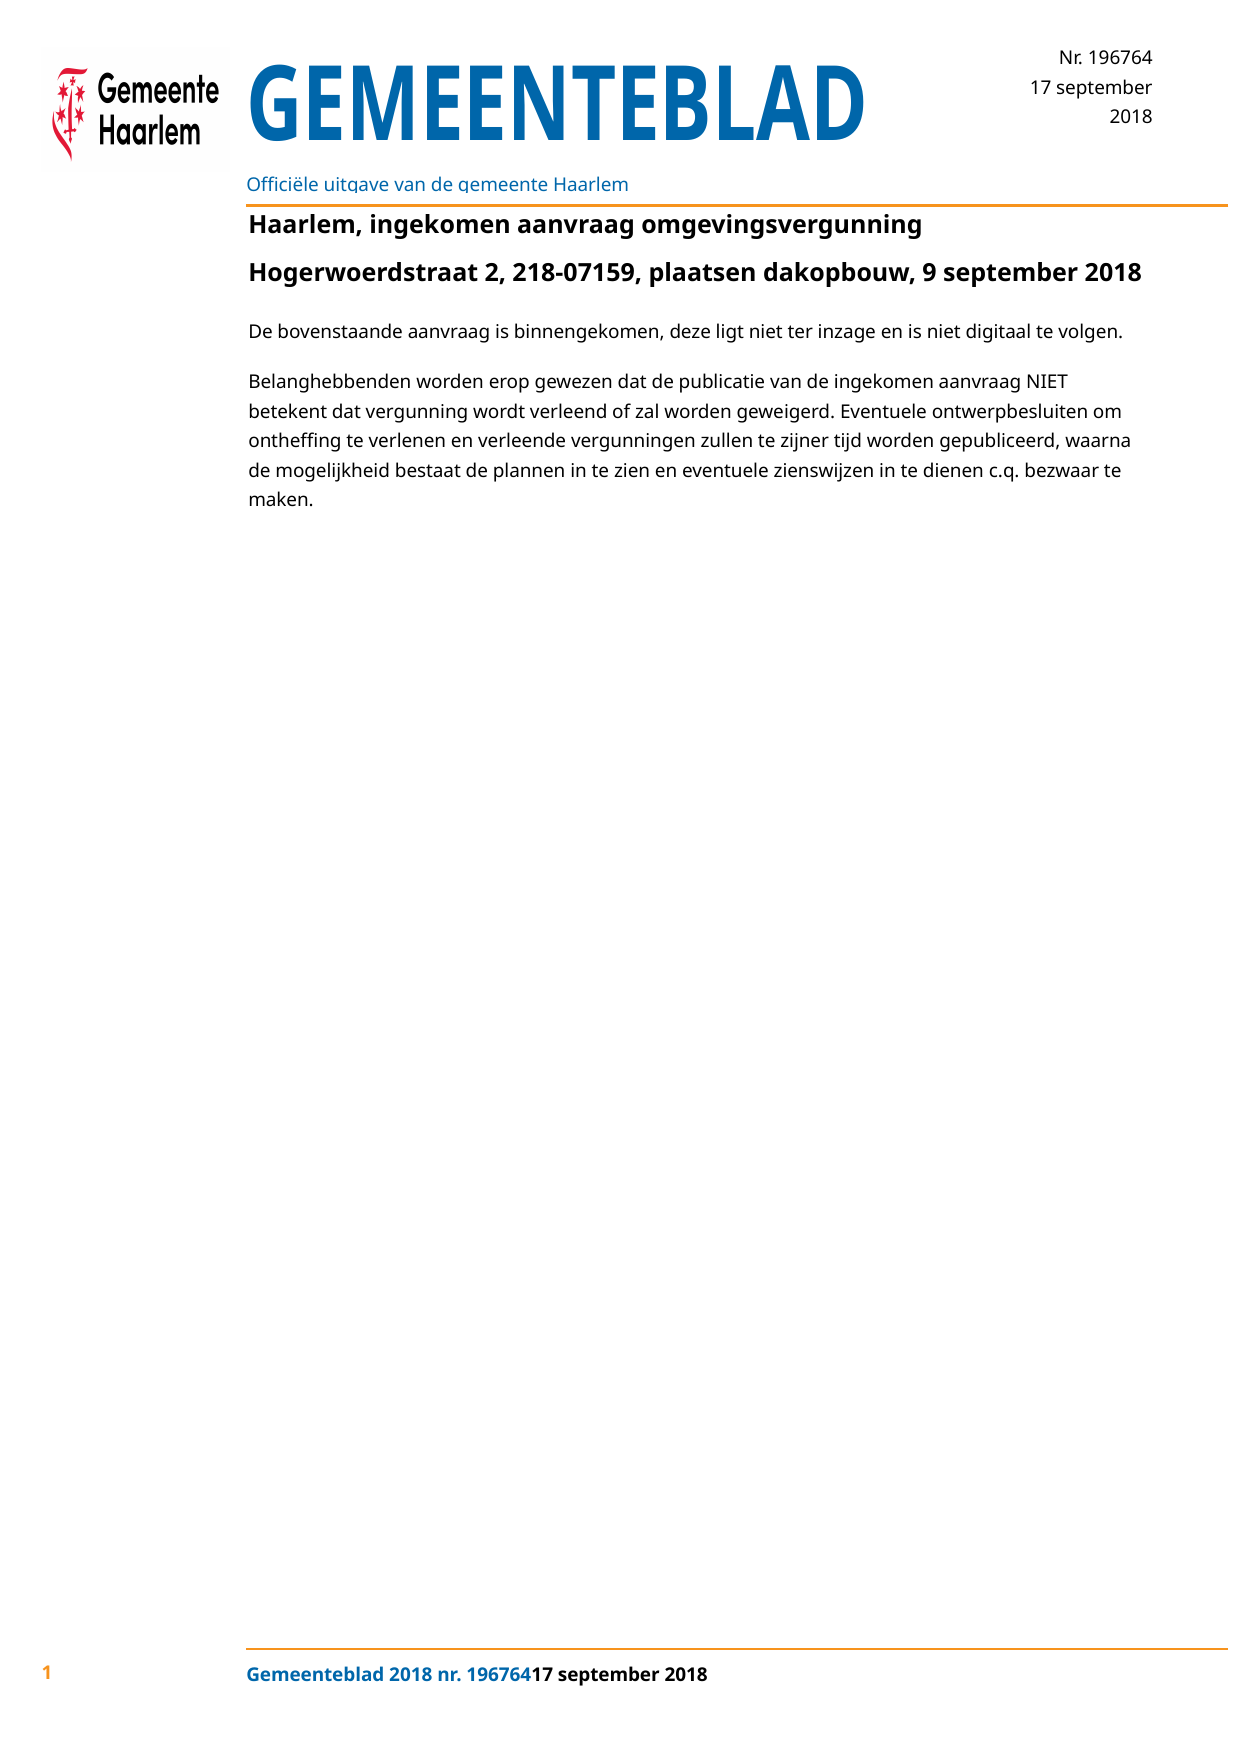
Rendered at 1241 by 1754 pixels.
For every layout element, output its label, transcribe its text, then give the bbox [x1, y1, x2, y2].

text Haarlem, ingekomen aanvraag omgevingsvergunning Hogerwoerdstraat 2, 218-07159, plaatsen dakopbouw, 9 september 2018 [248, 207, 1152, 288]
text De bovenstaande aanvraag is binnengekomen, deze ligt niet ter inzage en is niet digitaal te volgen. [248, 318, 1152, 344]
picture [41, 47, 231, 172]
text Belanghebbenden worden erop gewezen dat de publicatie van de ingekomen aanvraag NIET betekent dat vergunning wordt verleend of zal worden geweigerd. Eventuele ontwerpbesluiten om ontheffing te verlenen en verleende vergunningen zullen te zijner tijd worden gepubliceerd, waarna de mogelijkheid bestaat de plannen in te zien en eventuele zienswijzen in te dienen c.q. bezwaar te maken. [248, 368, 1152, 512]
